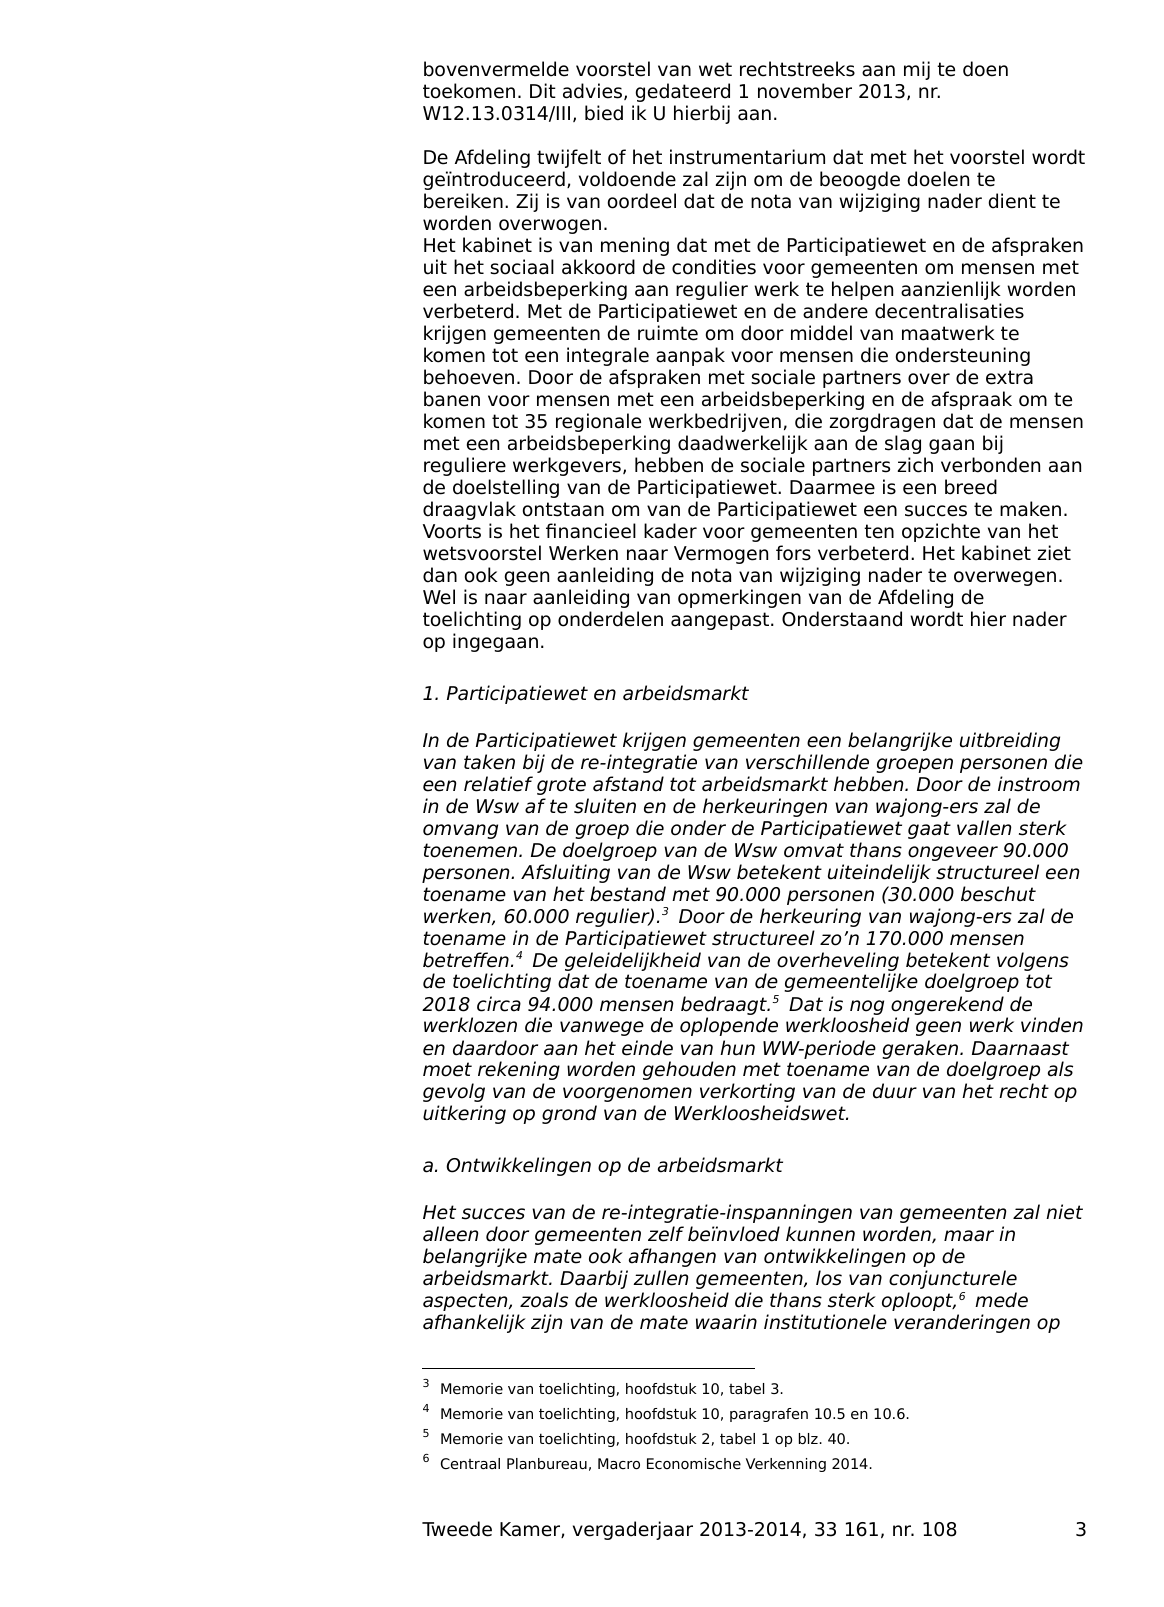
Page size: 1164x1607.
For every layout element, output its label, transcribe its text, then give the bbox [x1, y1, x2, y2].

text bovenvermelde voorstel van wet rechtstreeks aan mij te doen toekomen. Dit advies, gedateerd 1 november 2013, nr. W12.13.0314/III, bied ik U hierbij aan. [422, 59, 1087, 125]
text Memorie van toelichting, hoofdstuk 10, tabel 3. [422, 1377, 1087, 1399]
text Centraal Planbureau, Macro Economische Verkenning 2014. [422, 1452, 1087, 1474]
text Het kabinet is van mening dat met de Participatiewet en de afspraken uit het sociaal akkoord de condities voor gemeenten om mensen met een arbeidsbeperking aan regulier werk te helpen aanzienlijk worden verbeterd. Met de Participatiewet en de andere decentralisaties krijgen gemeenten de ruimte om door middel van maatwerk te komen tot een integrale aanpak voor mensen die ondersteuning behoeven. Door de afspraken met sociale partners over de extra banen voor mensen met een arbeidsbeperking en de afspraak om te komen tot 35 regionale werkbedrijven, die zorgdragen dat de mensen met een arbeidsbeperking daadwerkelijk aan de slag gaan bij reguliere werkgevers, hebben de sociale partners zich verbonden aan de doelstelling van de Participatiewet. Daarmee is een breed draagvlak ontstaan om van de Participatiewet een succes te maken. Voorts is het financieel kader voor gemeenten ten opzichte van het wetsvoorstel Werken naar Vermogen fors verbeterd. Het kabinet ziet dan ook geen aanleiding de nota van wijziging nader te overwegen. Wel is naar aanleiding van opmerkingen van de Afdeling de toelichting op onderdelen aangepast. Onderstaand wordt hier nader op ingegaan. [422, 235, 1087, 653]
text In de Participatiewet krijgen gemeenten een belangrijke uitbreiding van taken bij de re-integratie van verschillende groepen personen die een relatief grote afstand tot arbeidsmarkt hebben. Door de instroom in de Wsw af te sluiten en de herkeuringen van wajong-ers zal de omvang van de groep die onder de Participatiewet gaat vallen sterk toenemen. De doelgroep van de Wsw omvat thans ongeveer 90.000 personen. Afsluiting van de Wsw betekent uiteindelijk structureel een toename van het bestand met 90.000 personen (30.000 beschut werken, 60.000 regulier). Door de herkeuring van wajong-ers zal de toename in de Participatiewet structureel zo’n 170.000 mensen betreffen. De geleidelijkheid van de overheveling betekent volgens de toelichting dat de toename van de gemeentelijke doelgroep tot 2018 circa 94.000 mensen bedraagt. Dat is nog ongerekend de werklozen die vanwege de oplopende werkloosheid geen werk vinden en daardoor aan het einde van hun WW-periode geraken. Daarnaast moet rekening worden gehouden met toename van de doelgroep als gevolg van de voorgenomen verkorting van de duur van het recht op uitkering op grond van de Werkloosheidswet. [422, 730, 1087, 1125]
subtitle a. Ontwikkelingen op de arbeidsmarkt [422, 1155, 1087, 1177]
text Het succes van de re-integratie-inspanningen van gemeenten zal niet alleen door gemeenten zelf beïnvloed kunnen worden, maar in belangrijke mate ook afhangen van ontwikkelingen op de arbeidsmarkt. Daarbij zullen gemeenten, los van conjuncturele aspecten, zoals de werkloosheid die thans sterk oploopt, mede afhankelijk zijn van de mate waarin institutionele veranderingen op [422, 1202, 1087, 1334]
subtitle 1. Participatiewet en arbeidsmarkt [422, 683, 1087, 705]
text Memorie van toelichting, hoofdstuk 2, tabel 1 op blz. 40. [422, 1427, 1087, 1449]
text De Afdeling twijfelt of het instrumentarium dat met het voorstel wordt geïntroduceerd, voldoende zal zijn om de beoogde doelen te bereiken. Zij is van oordeel dat de nota van wijziging nader dient te worden overwogen. [422, 147, 1087, 235]
text Memorie van toelichting, hoofdstuk 10, paragrafen 10.5 en 10.6. [422, 1402, 1087, 1424]
